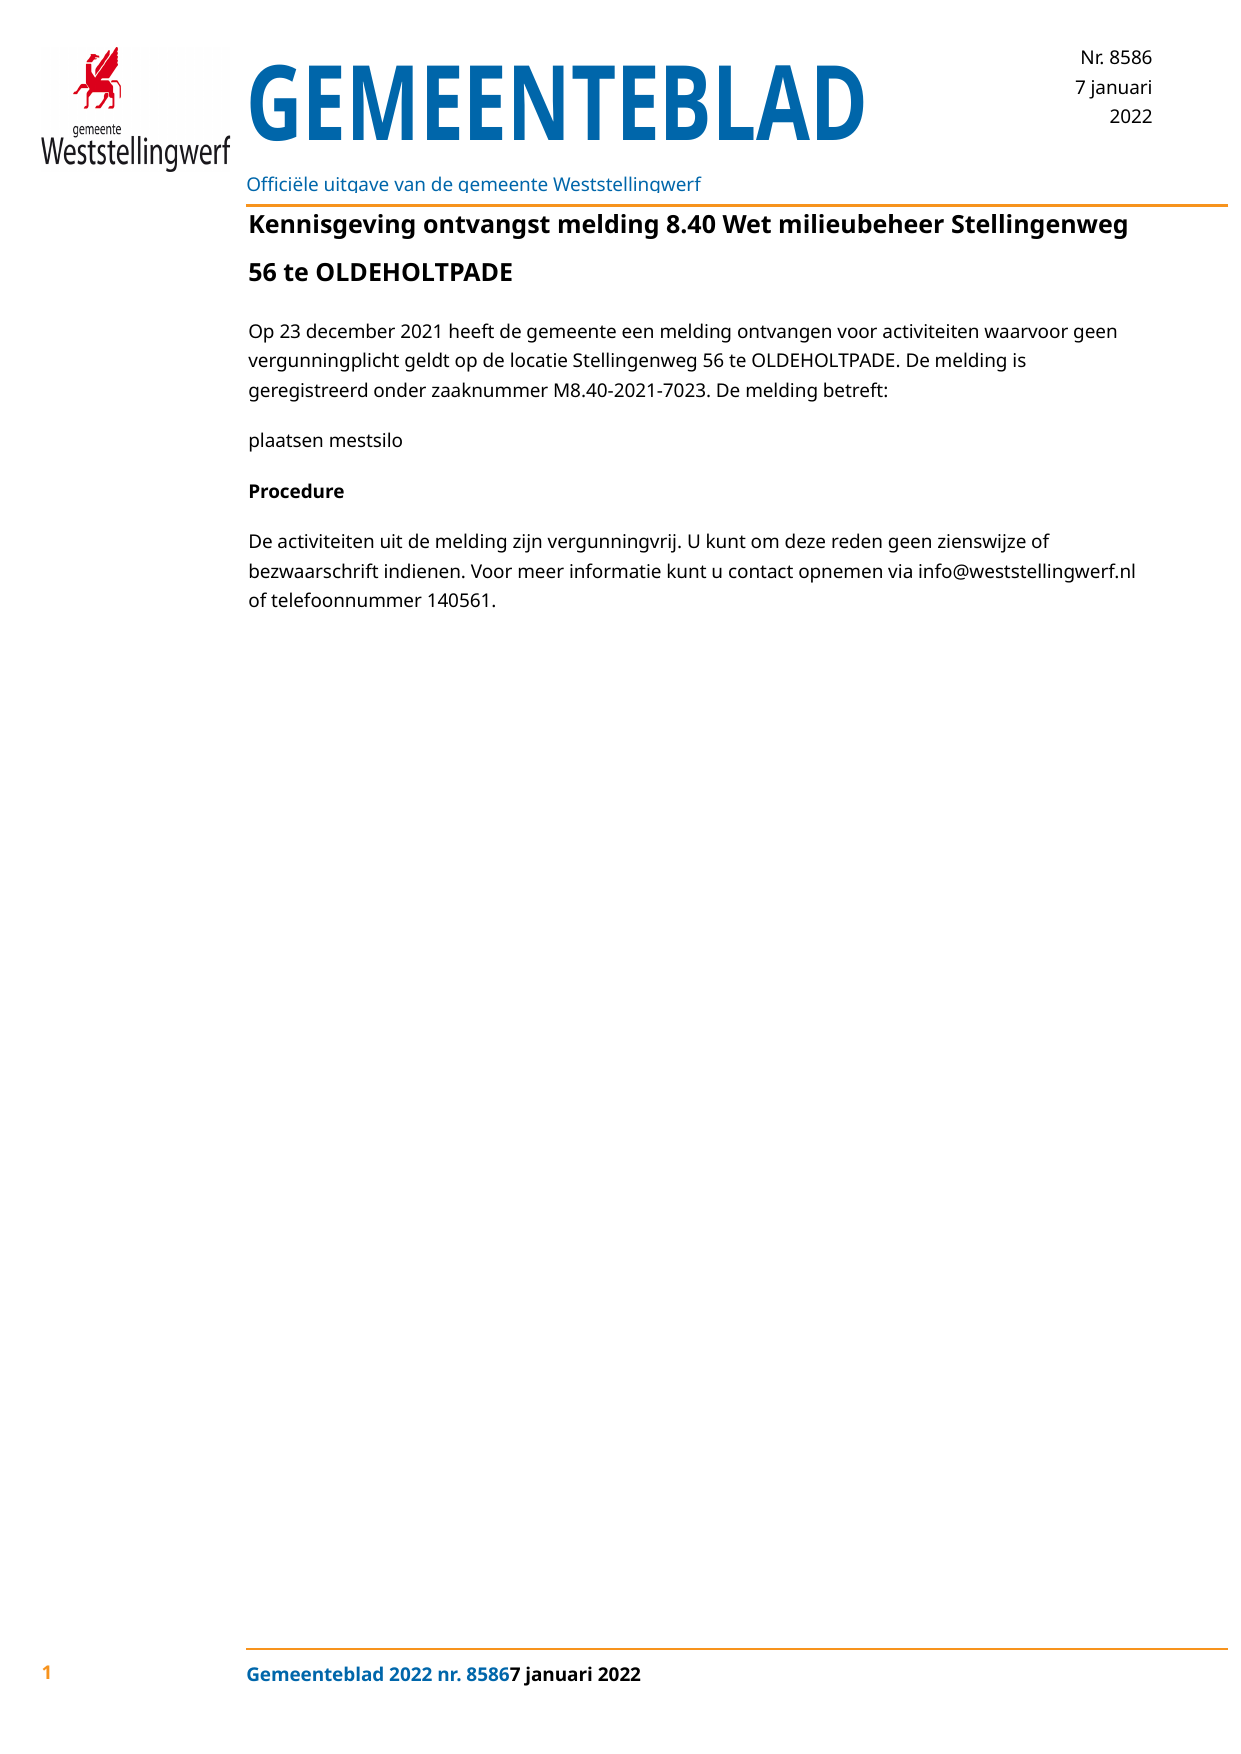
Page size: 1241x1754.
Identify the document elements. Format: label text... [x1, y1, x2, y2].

text Kennisgeving ontvangst melding 8.40 Wet milieubeheer Stellingenweg 56 te OLDEHOLTPADE [248, 207, 1152, 288]
text Op 23 december 2021 heeft de gemeente een melding ontvangen voor activiteiten waarvoor geen vergunningplicht geldt op de locatie Stellingenweg 56 te OLDEHOLTPADE. De melding is geregistreerd onder zaaknummer M8.40-2021-7023. De melding betreft: [248, 318, 1152, 403]
text plaatsen mestsilo [248, 427, 1152, 453]
picture [41, 47, 231, 172]
text Procedure [248, 478, 1152, 504]
text De activiteiten uit de melding zijn vergunningvrij. U kunt om deze reden geen zienswijze of bezwaarschrift indienen. Voor meer informatie kunt u contact opnemen via info@weststellingwerf.nl of telefoonnummer 140561. [248, 528, 1152, 613]
